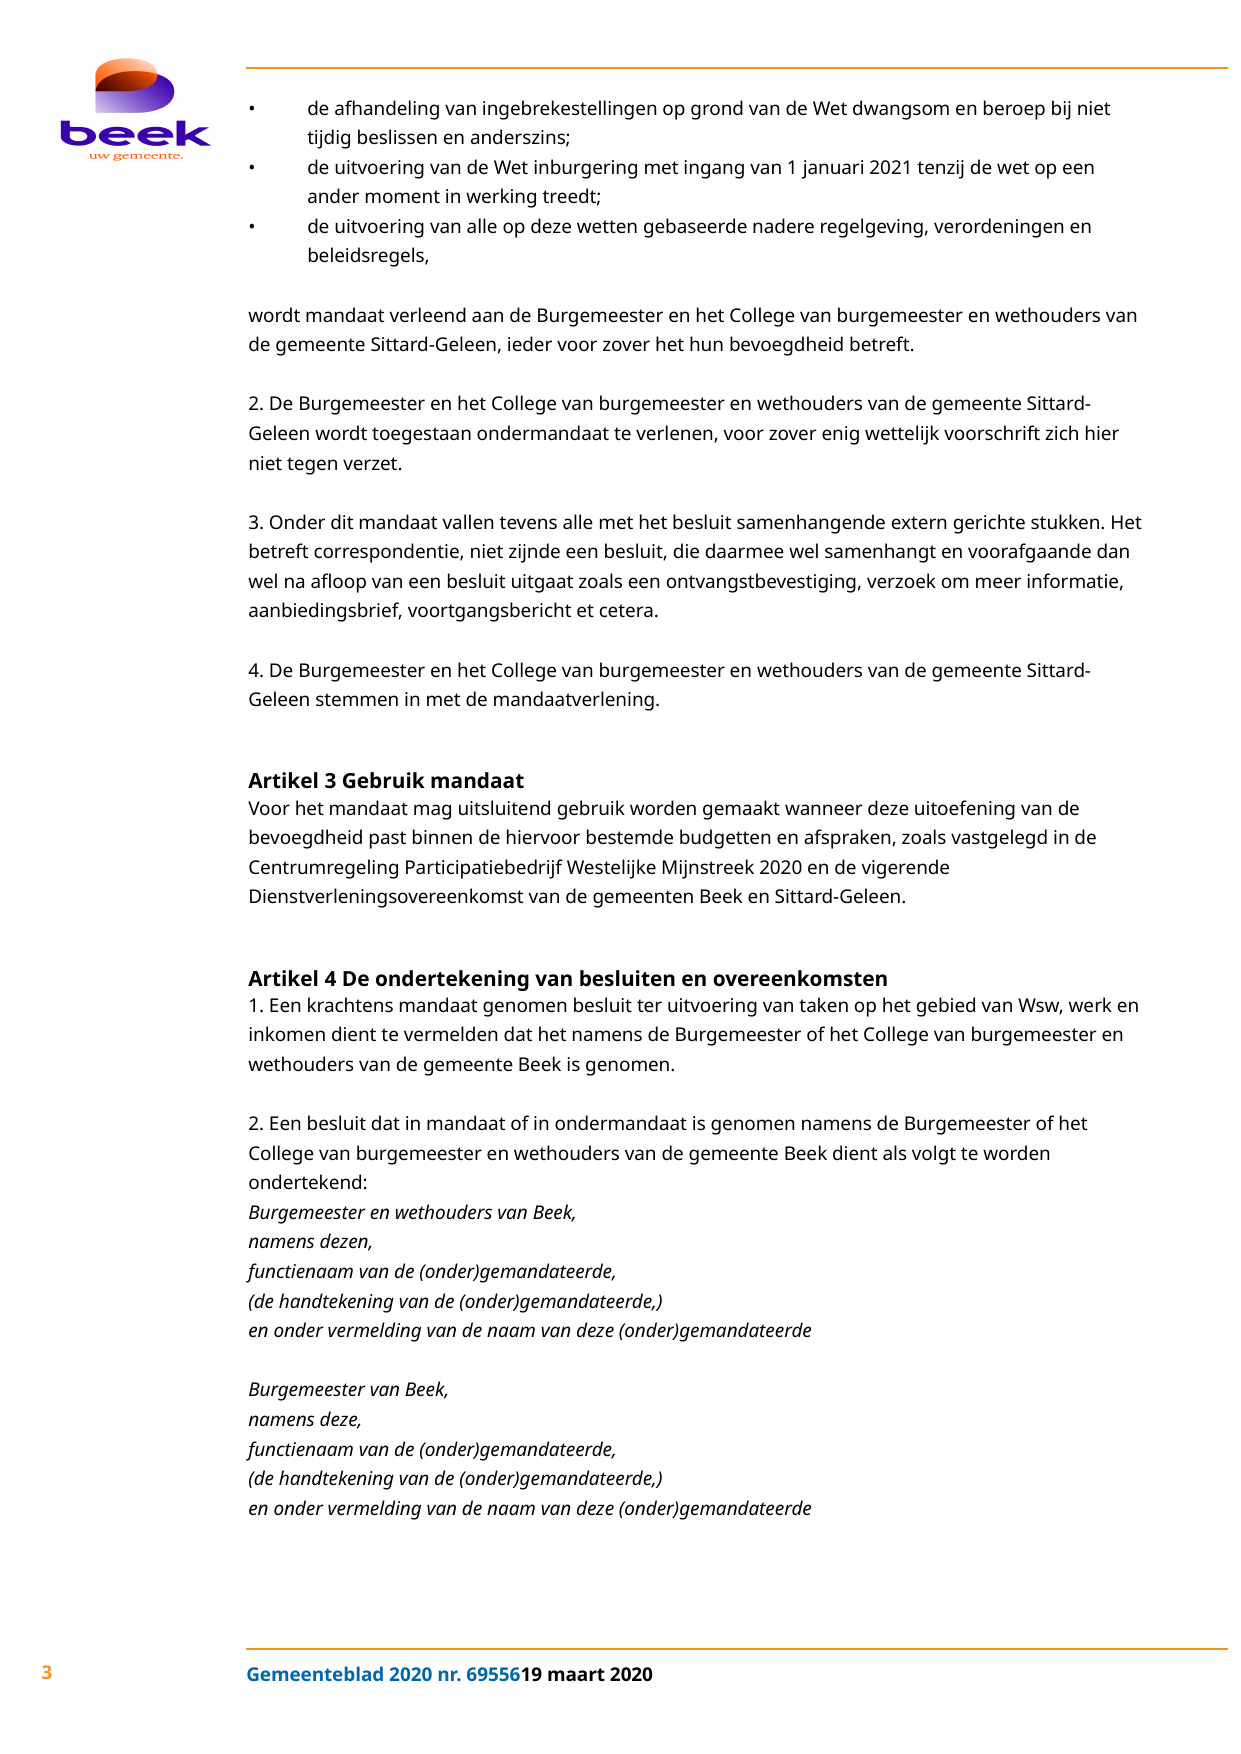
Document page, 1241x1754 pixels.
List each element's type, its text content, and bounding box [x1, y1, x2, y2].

list de uitvoering van alle op deze wetten gebaseerde nadere regelgeving, verordeningen en beleidsregels, [248, 213, 1152, 268]
text (de handtekening van de (onder)gemandateerde,) [248, 1288, 1152, 1314]
text en onder vermelding van de naam van deze (onder)gemandateerde [248, 1317, 1152, 1343]
text 2. Een besluit dat in mandaat of in ondermandaat is genomen namens de Burgemeester of het College van burgemeester en wethouders van de gemeente Beek dient als volgt te worden ondertekend: [248, 1110, 1152, 1195]
text 3. Onder dit mandaat vallen tevens alle met het besluit samenhangende extern gerichte stukken. Het betreft correspondentie, niet zijnde een besluit, die daarmee wel samenhangt en voorafgaande dan wel na afloop van een besluit uitgaat zoals een ontvangstbevestiging, verzoek om meer informatie, aanbiedingsbrief, voortgangsbericht et cetera. [248, 509, 1152, 623]
text Artikel 4 De ondertekening van besluiten en overeenkomsten [248, 964, 1152, 992]
text Burgemeester en wethouders van Beek, [248, 1199, 1152, 1225]
text en onder vermelding van de naam van deze (onder)gemandateerde [248, 1495, 1152, 1521]
text 1. Een krachtens mandaat genomen besluit ter uitvoering van taken op het gebied van Wsw, werk en inkomen dient te vermelden dat het namens de Burgemeester of het College van burgemeester en wethouders van de gemeente Beek is genomen. [248, 992, 1152, 1077]
list de afhandeling van ingebrekestellingen op grond van de Wet dwangsom en beroep bij niet tijdig beslissen en anderszins; [248, 95, 1152, 150]
text 2. De Burgemeester en het College van burgemeester en wethouders van de gemeente Sittard-Geleen wordt toegestaan ondermandaat te verlenen, voor zover enig wettelijk voorschrift zich hier niet tegen verzet. [248, 391, 1152, 476]
text 4. De Burgemeester en het College van burgemeester en wethouders van de gemeente Sittard-Geleen stemmen in met de mandaatverlening. [248, 657, 1152, 712]
picture [41, 47, 231, 172]
list de uitvoering van de Wet inburgering met ingang van 1 januari 2021 tenzij de wet op een ander moment in werking treedt; [248, 154, 1152, 209]
text Voor het mandaat mag uitsluitend gebruik worden gemaakt wanneer deze uitoefening van de bevoegdheid past binnen de hiervoor bestemde budgetten en afspraken, zoals vastgelegd in de Centrumregeling Participatiebedrijf Westelijke Mijnstreek 2020 en de vigerende Dienstverleningsovereenkomst van de gemeenten Beek en Sittard-Geleen. [248, 795, 1152, 909]
text functienaam van de (onder)gemandateerde, [248, 1258, 1152, 1284]
text Artikel 3 Gebruik mandaat [248, 766, 1152, 795]
text namens deze, [248, 1406, 1152, 1432]
text (de handtekening van de (onder)gemandateerde,) [248, 1465, 1152, 1491]
text Burgemeester van Beek, [248, 1377, 1152, 1402]
text namens dezen, [248, 1229, 1152, 1254]
text functienaam van de (onder)gemandateerde, [248, 1436, 1152, 1462]
text wordt mandaat verleend aan de Burgemeester en het College van burgemeester en wethouders van de gemeente Sittard-Geleen, ieder voor zover het hun bevoegdheid betreft. [248, 302, 1152, 357]
